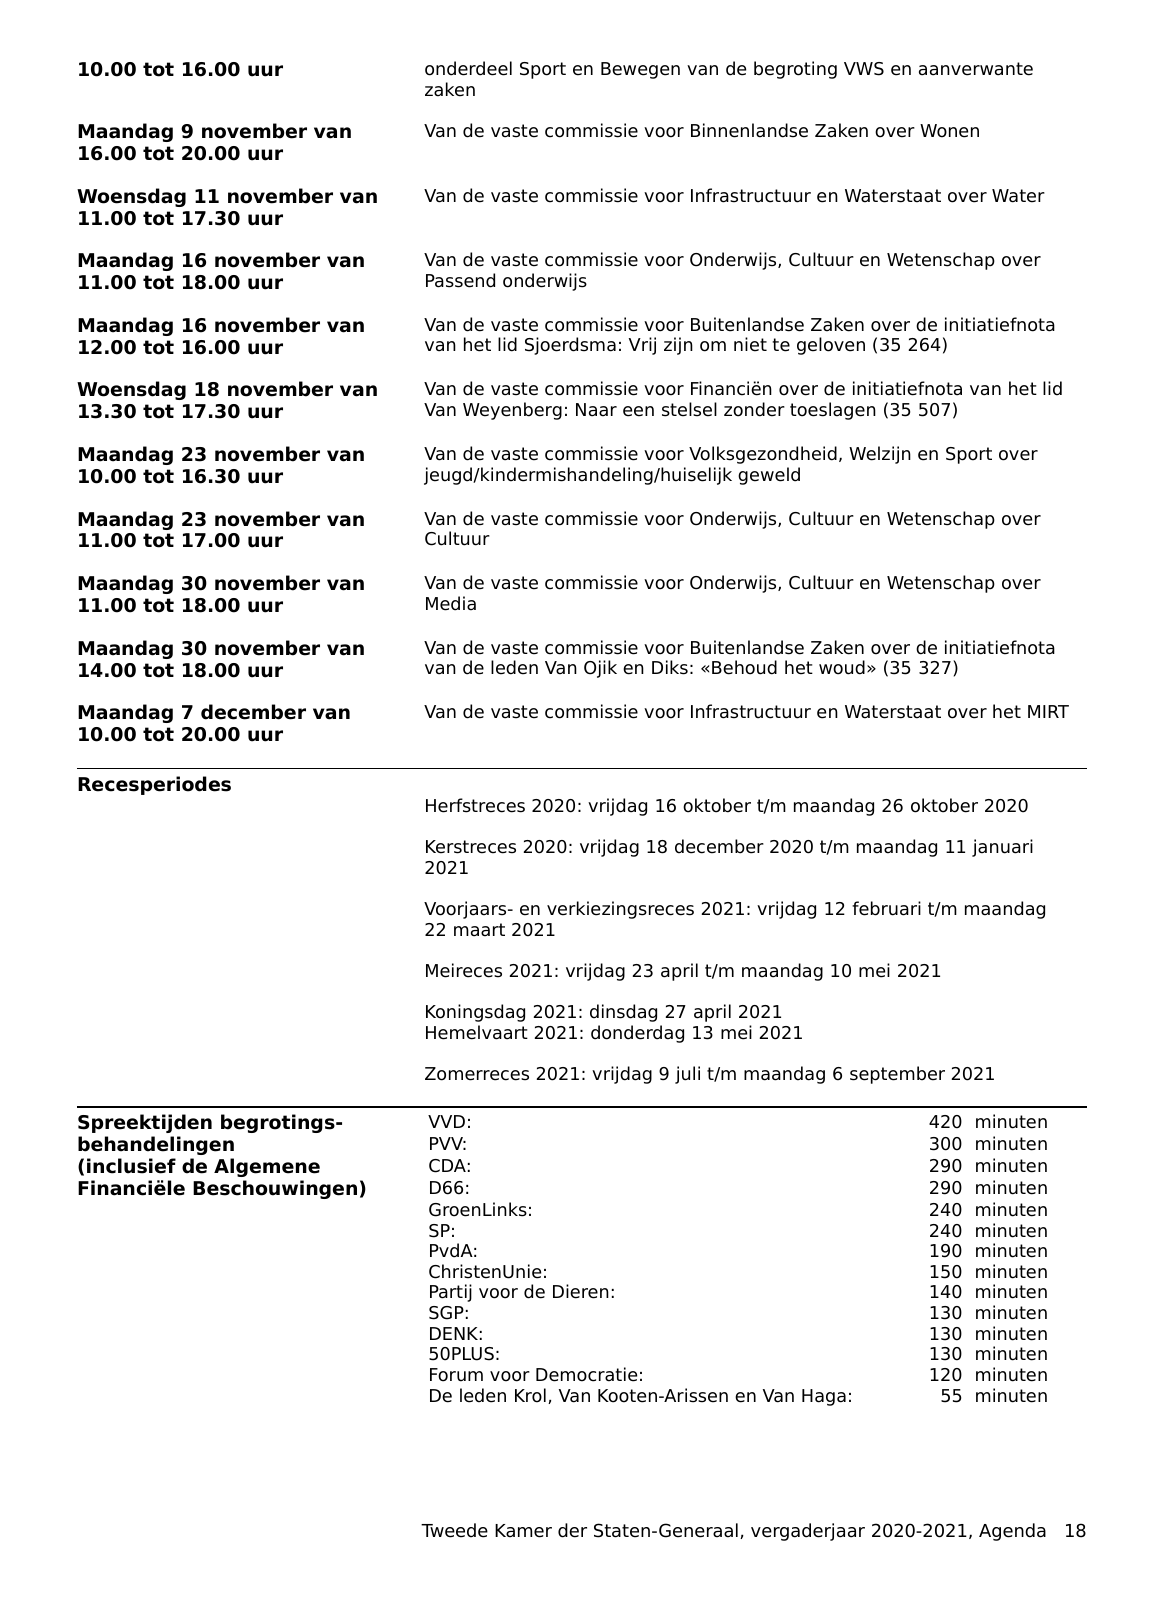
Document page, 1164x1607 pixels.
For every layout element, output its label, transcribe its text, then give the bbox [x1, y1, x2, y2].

table_cell [401, 553, 418, 573]
table_cell Woensdag 11 november van 11.00 tot 17.30 uur [77, 186, 401, 229]
table_cell Maandag 23 november van 10.00 tot 16.30 uur [77, 444, 401, 488]
table_cell [401, 638, 418, 682]
table_cell Van de vaste commissie voor Onderwijs, Cultuur en Wetenschap over Cultuur [418, 509, 1087, 552]
table_cell minuten [969, 1156, 1087, 1178]
table_cell [401, 1064, 418, 1084]
table_cell [77, 1344, 404, 1365]
table_cell 55 [883, 1386, 968, 1406]
table_cell minuten [969, 1178, 1087, 1200]
table_cell Maandag 9 november van 16.00 tot 20.00 uur [77, 121, 401, 165]
table_cell [77, 961, 401, 981]
table_cell minuten [969, 1221, 1087, 1241]
table_cell Van de vaste commissie voor Infrastructuur en Waterstaat over het MIRT [418, 702, 1087, 746]
table_cell [77, 837, 401, 878]
table_cell [77, 940, 401, 961]
table_cell [401, 509, 418, 552]
table_cell [418, 230, 1087, 250]
table_cell [77, 1365, 404, 1386]
table_cell minuten [969, 1324, 1087, 1344]
table_cell 300 [883, 1134, 968, 1156]
table_cell [405, 1200, 422, 1221]
table_cell De leden Krol, Van Kooten-Arissen en Van Haga: [422, 1386, 883, 1406]
table_cell [77, 682, 401, 702]
table_cell [77, 1023, 401, 1043]
table_cell [401, 230, 418, 250]
table_cell [401, 444, 418, 488]
table_cell [401, 59, 418, 100]
table_cell [401, 837, 418, 878]
table_cell Van de vaste commissie voor Onderwijs, Cultuur en Wetenschap over Media [418, 573, 1087, 617]
table_cell [77, 796, 401, 816]
table_cell [418, 553, 1087, 573]
table_cell [418, 682, 1087, 702]
table_cell [77, 230, 401, 250]
table_cell Van de vaste commissie voor Volksgezondheid, Welzijn en Sport over jeugd/kindermishandeling/huiselijk geweld [418, 444, 1087, 488]
table_cell Hemelvaart 2021: donderdag 13 mei 2021 [418, 1023, 1087, 1043]
table_cell [401, 1043, 418, 1064]
table_cell Maandag 23 november van 11.00 tot 17.00 uur [77, 509, 401, 552]
table_cell PvdA: [422, 1241, 883, 1262]
table_cell minuten [969, 1386, 1087, 1406]
table_cell 290 [883, 1156, 968, 1178]
table_cell onderdeel Sport en Bewegen van de begroting VWS en aanverwante zaken [418, 59, 1087, 100]
table_cell [418, 294, 1087, 315]
table_cell CDA: [422, 1156, 883, 1178]
table_cell 120 [883, 1365, 968, 1386]
table_cell [418, 359, 1087, 379]
table_cell Van de vaste commissie voor Buitenlandse Zaken over de initiatiefnota van het lid Sjoerdsma: Vrij zijn om niet te geloven (35 264) [418, 315, 1087, 359]
table_cell 140 [883, 1283, 968, 1303]
table_cell [401, 100, 418, 121]
table_cell [77, 617, 401, 638]
table_cell [401, 423, 418, 444]
table_cell 190 [883, 1241, 968, 1262]
table_cell [77, 359, 401, 379]
table_cell [77, 1043, 401, 1064]
table_cell Herfstreces 2020: vrijdag 16 oktober t/m maandag 26 oktober 2020 [418, 796, 1087, 816]
table_cell 130 [883, 1324, 968, 1344]
table_cell [401, 617, 418, 638]
table_cell [77, 488, 401, 508]
table_cell 50PLUS: [422, 1344, 883, 1365]
table_cell [418, 100, 1087, 121]
table_cell [405, 1365, 422, 1386]
table_cell [405, 1134, 422, 1156]
table_cell 130 [883, 1344, 968, 1365]
table_cell Van de vaste commissie voor Onderwijs, Cultuur en Wetenschap over Passend onderwijs [418, 250, 1087, 294]
table_cell [77, 294, 401, 315]
table_cell Koningsdag 2021: dinsdag 27 april 2021 [418, 1002, 1087, 1023]
table_cell GroenLinks: [422, 1200, 883, 1221]
table_cell [405, 1241, 422, 1262]
table_cell [77, 878, 401, 899]
table_cell 240 [883, 1200, 968, 1221]
table_cell minuten [969, 1262, 1087, 1282]
table_cell [77, 165, 401, 186]
table_cell 130 [883, 1303, 968, 1324]
table_cell [77, 1241, 404, 1262]
table_cell [401, 359, 418, 379]
table_cell [401, 379, 418, 423]
table_cell [405, 1178, 422, 1200]
table_cell [405, 1324, 422, 1344]
table_cell Forum voor Democratie: [422, 1365, 883, 1386]
table_header Recesperiodes [77, 769, 401, 796]
table_cell Van de vaste commissie voor Infrastructuur en Waterstaat over Water [418, 186, 1087, 229]
table_cell [401, 315, 418, 359]
table_cell [418, 816, 1087, 837]
table_cell [401, 121, 418, 165]
table_cell [77, 1221, 404, 1241]
table_cell [77, 423, 401, 444]
table_cell [401, 940, 418, 961]
table_cell PVV: [422, 1134, 883, 1156]
table_cell Van de vaste commissie voor Binnenlandse Zaken over Wonen [418, 121, 1087, 165]
table_cell [77, 1386, 404, 1406]
table_cell [405, 1386, 422, 1406]
table_cell [401, 961, 418, 981]
table_cell [77, 899, 401, 940]
table_cell [77, 1303, 404, 1324]
table_cell [405, 1262, 422, 1282]
table_cell [401, 294, 418, 315]
table_cell [77, 100, 401, 121]
table_cell [401, 878, 418, 899]
table_cell [405, 1303, 422, 1324]
table_header [401, 769, 418, 796]
table_cell Partij voor de Dieren: [422, 1283, 883, 1303]
table_cell 150 [883, 1262, 968, 1282]
table_cell minuten [969, 1303, 1087, 1324]
table_cell [401, 250, 418, 294]
table_cell minuten [969, 1134, 1087, 1156]
table_cell [401, 165, 418, 186]
table_cell [401, 186, 418, 229]
table_cell minuten [969, 1283, 1087, 1303]
table_cell Maandag 16 november van 11.00 tot 18.00 uur [77, 250, 401, 294]
table_cell [77, 981, 401, 1002]
table_cell [418, 423, 1087, 444]
table_cell [405, 1344, 422, 1365]
table_cell [405, 1156, 422, 1178]
table_cell [401, 488, 418, 508]
table_cell [401, 796, 418, 816]
table_cell Van de vaste commissie voor Financiën over de initiatiefnota van het lid Van Weyenberg: Naar een stelsel zonder toeslagen (35 507) [418, 379, 1087, 423]
table_cell Van de vaste commissie voor Buitenlandse Zaken over de initiatiefnota van de leden Van Ojik en Diks: «Behoud het woud» (35 327) [418, 638, 1087, 682]
table_cell [401, 1002, 418, 1023]
table_header [405, 1108, 422, 1134]
table_cell [418, 878, 1087, 899]
table_cell [77, 816, 401, 837]
table_cell behandelingen [77, 1134, 404, 1156]
table_cell [405, 1283, 422, 1303]
table_cell Zomerreces 2021: vrijdag 9 juli t/m maandag 6 september 2021 [418, 1064, 1087, 1084]
table_cell [401, 816, 418, 837]
table_cell [401, 682, 418, 702]
table_cell [418, 981, 1087, 1002]
table_cell Woensdag 18 november van 13.30 tot 17.30 uur [77, 379, 401, 423]
table_cell Maandag 16 november van 12.00 tot 16.00 uur [77, 315, 401, 359]
table_cell [418, 617, 1087, 638]
table_cell Meireces 2021: vrijdag 23 april t/m maandag 10 mei 2021 [418, 961, 1087, 981]
table_cell minuten [969, 1344, 1087, 1365]
table_cell [77, 1064, 401, 1084]
table_header [418, 769, 1087, 796]
table_cell 10.00 tot 16.00 uur [77, 59, 401, 100]
table_cell Maandag 30 november van 14.00 tot 18.00 uur [77, 638, 401, 682]
table_cell [77, 1002, 401, 1023]
table_header minuten [969, 1108, 1087, 1134]
table_cell [77, 1324, 404, 1344]
table_cell 240 [883, 1221, 968, 1241]
table_header 420 [883, 1108, 968, 1134]
table_cell [77, 1283, 404, 1303]
table_cell DENK: [422, 1324, 883, 1344]
table_cell (inclusief de Algemene [77, 1156, 404, 1178]
table_header Spreektijden begrotings- [77, 1108, 404, 1134]
table_header VVD: [422, 1108, 883, 1134]
table_cell [401, 702, 418, 746]
table_cell D66: [422, 1178, 883, 1200]
table_cell ChristenUnie: [422, 1262, 883, 1282]
table_cell minuten [969, 1365, 1087, 1386]
table_cell [77, 1200, 404, 1221]
table_cell Maandag 7 december van 10.00 tot 20.00 uur [77, 702, 401, 746]
table_cell [418, 488, 1087, 508]
table_cell [401, 1023, 418, 1043]
table_cell Voorjaars- en verkiezingsreces 2021: vrijdag 12 februari t/m maandag 22 maart 2021 [418, 899, 1087, 940]
table_cell SGP: [422, 1303, 883, 1324]
table_cell [401, 981, 418, 1002]
table_cell minuten [969, 1200, 1087, 1221]
table_cell [401, 899, 418, 940]
table_cell [418, 1043, 1087, 1064]
table_cell 290 [883, 1178, 968, 1200]
table_cell [418, 165, 1087, 186]
table_cell [418, 940, 1087, 961]
table_cell Financiële Beschouwingen) [77, 1178, 404, 1200]
table_cell [405, 1221, 422, 1241]
table_cell minuten [969, 1241, 1087, 1262]
table_cell [77, 553, 401, 573]
table_cell SP: [422, 1221, 883, 1241]
table_cell Kerstreces 2020: vrijdag 18 december 2020 t/m maandag 11 januari 2021 [418, 837, 1087, 878]
table_cell Maandag 30 november van 11.00 tot 18.00 uur [77, 573, 401, 617]
table_cell [401, 573, 418, 617]
table_cell [77, 1262, 404, 1282]
